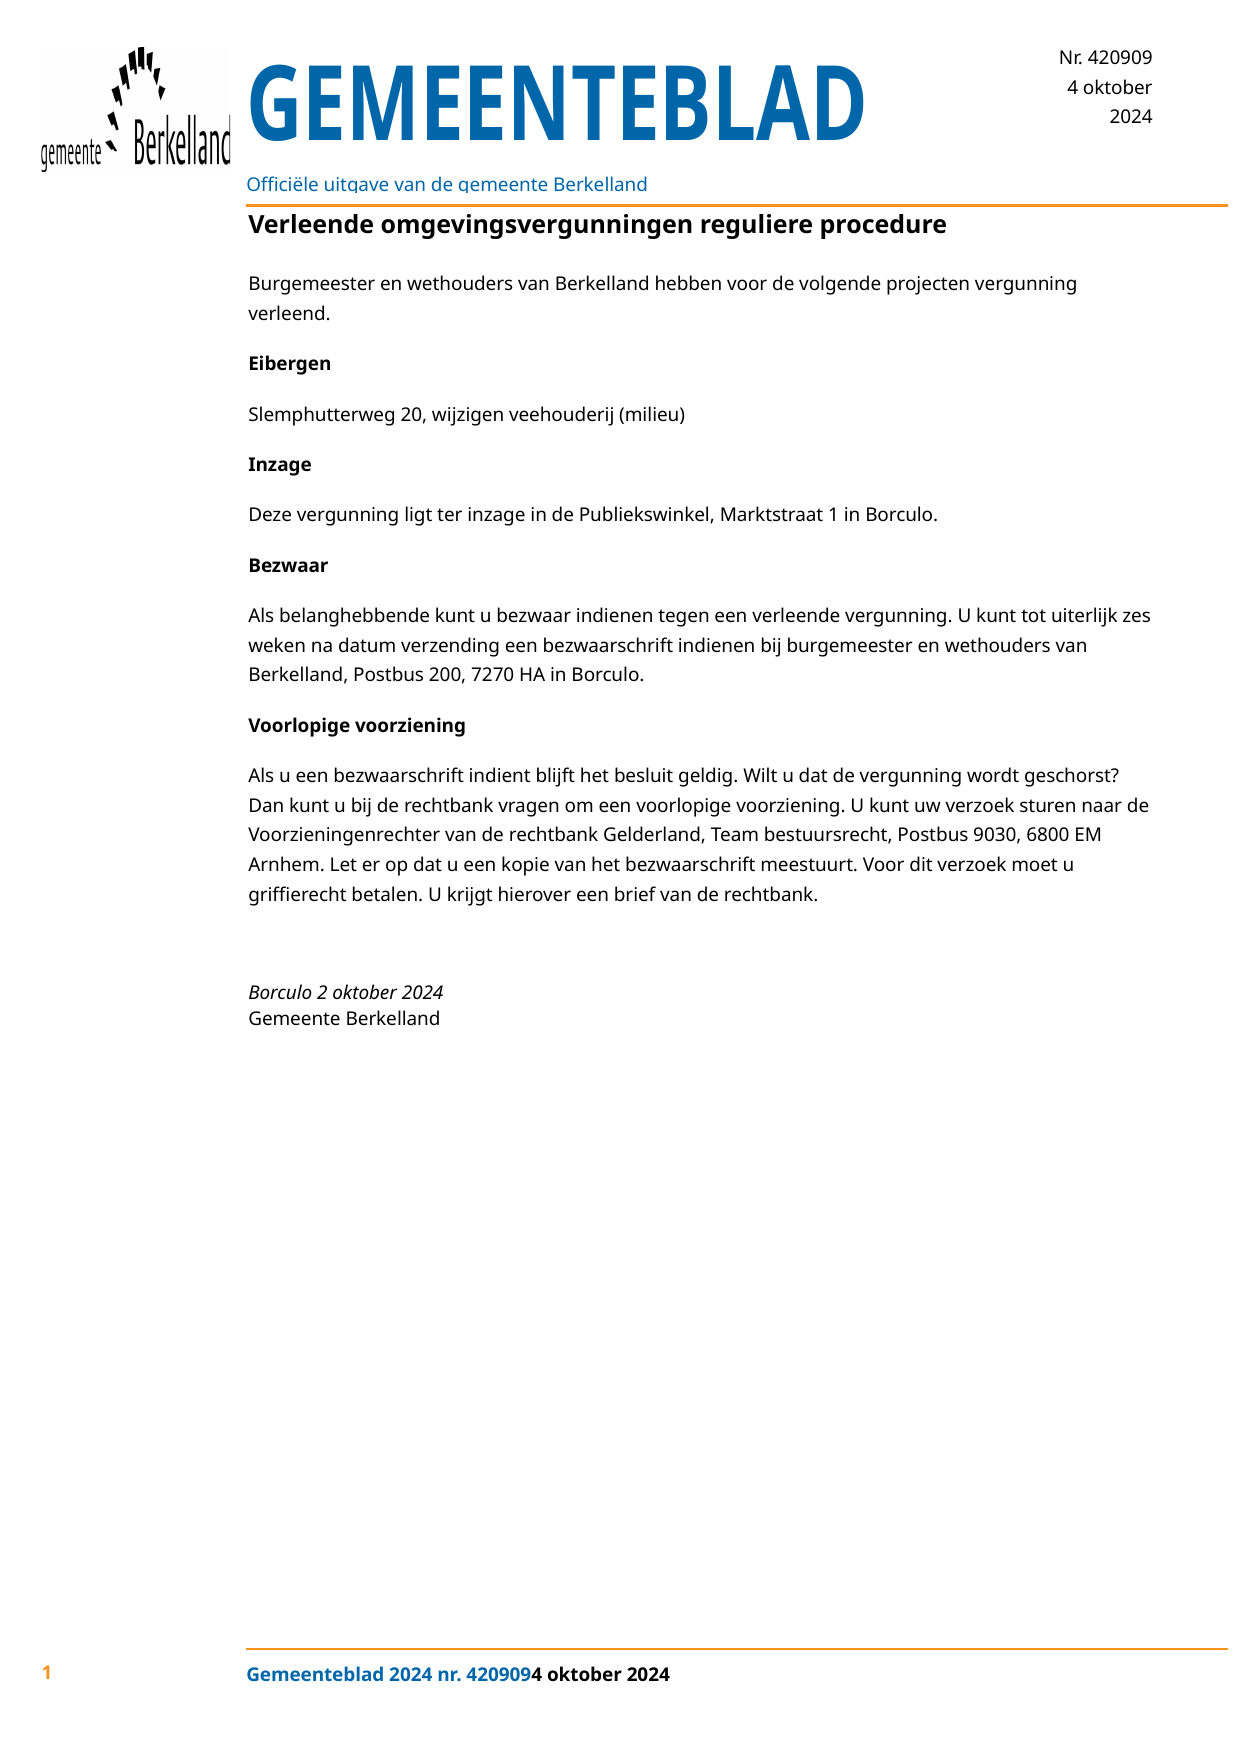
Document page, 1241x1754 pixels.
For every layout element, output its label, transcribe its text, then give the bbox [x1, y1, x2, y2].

text Voorlopige voorziening [248, 712, 1152, 738]
text Gemeente Berkelland [248, 1005, 1152, 1030]
picture [41, 47, 231, 172]
text Als u een bezwaarschrift indient blijft het besluit geldig. Wilt u dat de vergunning wordt geschorst? Dan kunt u bij de rechtbank vragen om een voorlopige voorziening. U kunt uw verzoek sturen naar de Voorzieningenrechter van de rechtbank Gelderland, Team bestuursrecht, Postbus 9030, 6800 EM Arnhem. Let er op dat u een kopie van het bezwaarschrift meestuurt. Voor dit verzoek moet u griffierecht betalen. U krijgt hierover een brief van de rechtbank. [248, 762, 1152, 906]
text Verleende omgevingsvergunningen reguliere procedure [248, 207, 1152, 241]
text Bezwaar [248, 552, 1152, 578]
text Inzage [248, 451, 1152, 477]
text Slemphutterweg 20, wijzigen veehouderij (milieu) [248, 401, 1152, 426]
text Borculo 2 oktober 2024 [248, 979, 1152, 1005]
text Deze vergunning ligt ter inzage in de Publiekswinkel, Marktstraat 1 in Borculo. [248, 502, 1152, 527]
text Als belanghebbende kunt u bezwaar indienen tegen een verleende vergunning. U kunt tot uiterlijk zes weken na datum verzending een bezwaarschrift indienen bij burgemeester en wethouders van Berkelland, Postbus 200, 7270 HA in Borculo. [248, 602, 1152, 687]
text Eibergen [248, 350, 1152, 376]
text Burgemeester en wethouders van Berkelland hebben voor de volgende projecten vergunning verleend. [248, 270, 1152, 326]
